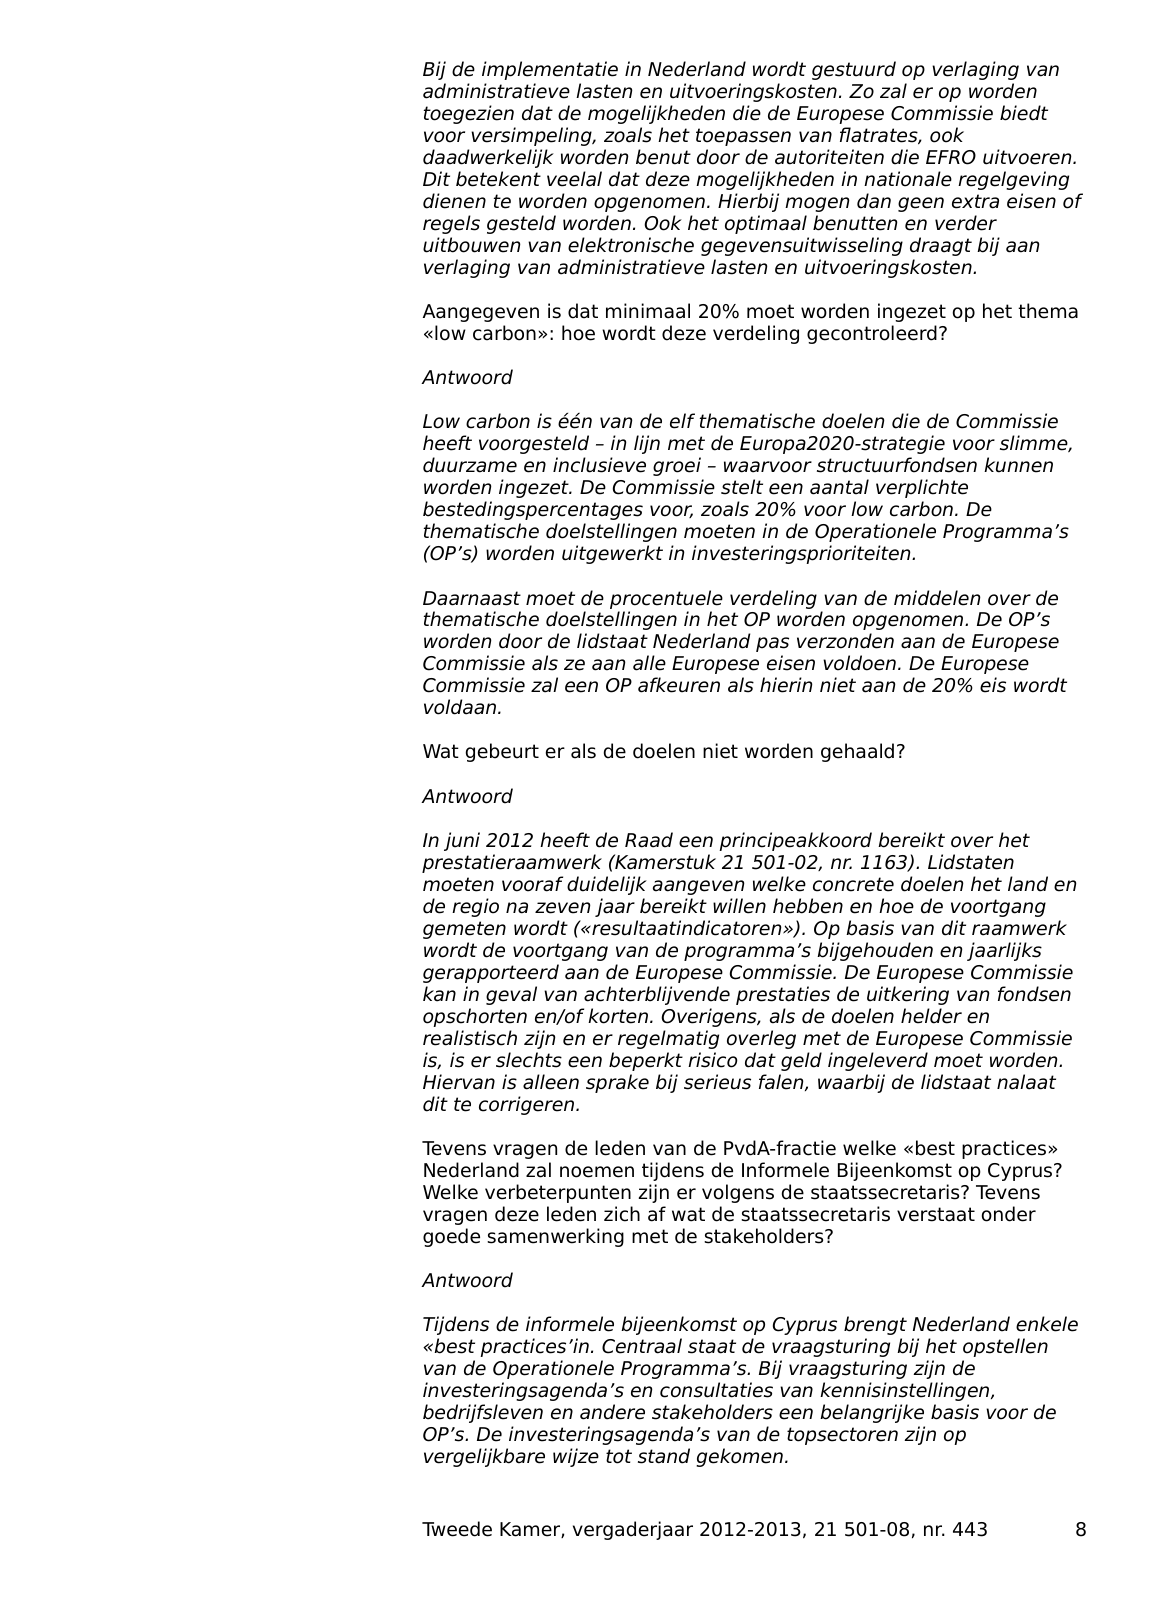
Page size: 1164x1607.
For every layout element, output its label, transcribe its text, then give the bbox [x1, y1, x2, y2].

text Tevens vragen de leden van de PvdA-fractie welke «best practices» Nederland zal noemen tijdens de Informele Bijeenkomst op Cyprus? Welke verbeterpunten zijn er volgens de staatssecretaris? Tevens vragen deze leden zich af wat de staatssecretaris verstaat onder goede samenwerking met de stakeholders? [422, 1138, 1087, 1248]
text Daarnaast moet de procentuele verdeling van de middelen over de thematische doelstellingen in het OP worden opgenomen. De OP’s worden door de lidstaat Nederland pas verzonden aan de Europese Commissie als ze aan alle Europese eisen voldoen. De Europese Commissie zal een OP afkeuren als hierin niet aan de 20% eis wordt voldaan. [422, 587, 1087, 719]
text Low carbon is één van de elf thematische doelen die de Commissie heeft voorgesteld – in lijn met de Europa2020-strategie voor slimme, duurzame en inclusieve groei – waarvoor structuurfondsen kunnen worden ingezet. De Commissie stelt een aantal verplichte bestedingspercentages voor, zoals 20% voor low carbon. De thematische doelstellingen moeten in de Operationele Programma’s (OP’s) worden uitgewerkt in investeringsprioriteiten. [422, 411, 1087, 565]
text Bij de implementatie in Nederland wordt gestuurd op verlaging van administratieve lasten en uitvoeringskosten. Zo zal er op worden toegezien dat de mogelijkheden die de Europese Commissie biedt voor versimpeling, zoals het toepassen van flatrates, ook daadwerkelijk worden benut door de autoriteiten die EFRO uitvoeren. Dit betekent veelal dat deze mogelijkheden in nationale regelgeving dienen te worden opgenomen. Hierbij mogen dan geen extra eisen of regels gesteld worden. Ook het optimaal benutten en verder uitbouwen van elektronische gegevensuitwisseling draagt bij aan verlaging van administratieve lasten en uitvoeringskosten. [422, 59, 1087, 279]
subtitle Antwoord [422, 1270, 1087, 1292]
subtitle Antwoord [422, 786, 1087, 808]
text Tijdens de informele bijeenkomst op Cyprus brengt Nederland enkele «best practices’in. Centraal staat de vraagsturing bij het opstellen van de Operationele Programma’s. Bij vraagsturing zijn de investeringsagenda’s en consultaties van kennisinstellingen, bedrijfsleven en andere stakeholders een belangrijke basis voor de OP’s. De investeringsagenda’s van de topsectoren zijn op vergelijkbare wijze tot stand gekomen. [422, 1314, 1087, 1468]
subtitle Antwoord [422, 367, 1087, 389]
text Aangegeven is dat minimaal 20% moet worden ingezet op het thema «low carbon»: hoe wordt deze verdeling gecontroleerd? [422, 301, 1087, 345]
text In juni 2012 heeft de Raad een principeakkoord bereikt over het prestatieraamwerk (Kamerstuk 21 501-02, nr. 1163). Lidstaten moeten vooraf duidelijk aangeven welke concrete doelen het land en de regio na zeven jaar bereikt willen hebben en hoe de voortgang gemeten wordt («resultaatindicatoren»). Op basis van dit raamwerk wordt de voortgang van de programma’s bijgehouden en jaarlijks gerapporteerd aan de Europese Commissie. De Europese Commissie kan in geval van achterblijvende prestaties de uitkering van fondsen opschorten en/of korten. Overigens, als de doelen helder en realistisch zijn en er regelmatig overleg met de Europese Commissie is, is er slechts een beperkt risico dat geld ingeleverd moet worden. Hiervan is alleen sprake bij serieus falen, waarbij de lidstaat nalaat dit te corrigeren. [422, 830, 1087, 1116]
text Wat gebeurt er als de doelen niet worden gehaald? [422, 741, 1087, 763]
